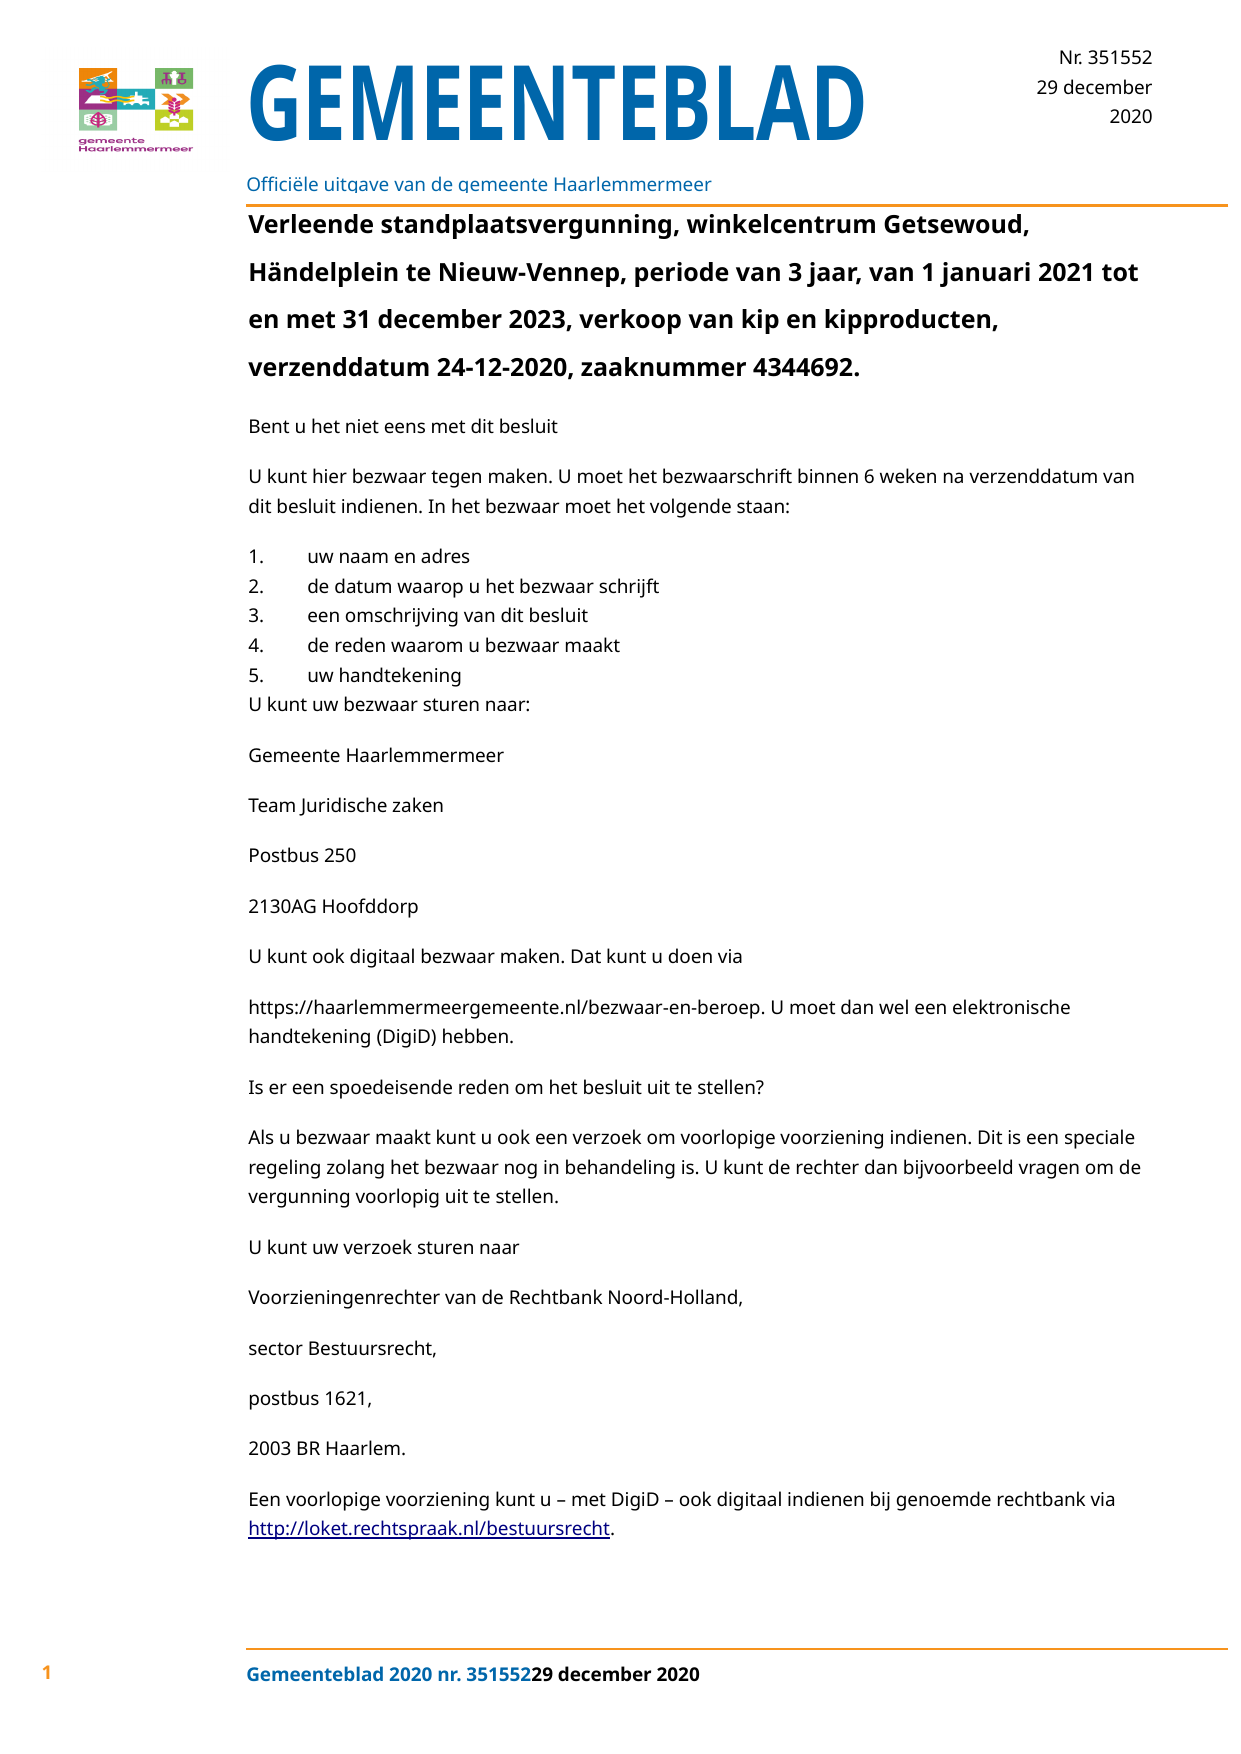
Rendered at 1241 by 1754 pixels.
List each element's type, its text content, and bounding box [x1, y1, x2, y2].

picture [41, 47, 231, 172]
text Als u bezwaar maakt kunt u ook een verzoek om voorlopige voorziening indienen. Dit is een speciale regeling zolang het bezwaar nog in behandeling is. U kunt de rechter dan bijvoorbeeld vragen om de vergunning voorlopig uit te stellen. [248, 1124, 1152, 1209]
list een omschrijving van dit besluit [248, 603, 1152, 628]
text Postbus 250 [248, 843, 1152, 868]
text 2130AG Hoofddorp [248, 893, 1152, 919]
text Verleende standplaatsvergunning, winkelcentrum Getsewoud, Händelplein te Nieuw-Vennep, periode van 3 jaar, van 1 januari 2021 tot en met 31 december 2023, verkoop van kip en kipproducten, verzenddatum 24-12-2020, zaaknummer 4344692. [248, 207, 1152, 384]
text U kunt uw bezwaar sturen naar: [248, 691, 1152, 717]
text sector Bestuursrecht, [248, 1335, 1152, 1361]
text Een voorlopige voorziening kunt u – met DigiD – ook digitaal indienen bij genoemde rechtbank via http://loket.rechtspraak.nl/bestuursrecht. [248, 1486, 1152, 1541]
text Gemeente Haarlemmermeer [248, 742, 1152, 768]
text U kunt uw verzoek sturen naar [248, 1234, 1152, 1260]
text Voorzieningenrechter van de Rechtbank Noord-Holland, [248, 1284, 1152, 1310]
text postbus 1621, [248, 1385, 1152, 1411]
text https://haarlemmermeergemeente.nl/bezwaar-en-beroep. U moet dan wel een elektronische handtekening (DigiD) hebben. [248, 994, 1152, 1049]
text 2003 BR Haarlem. [248, 1436, 1152, 1461]
text Is er een spoedeisende reden om het besluit uit te stellen? [248, 1074, 1152, 1100]
list uw handtekening [248, 662, 1152, 688]
list de reden waarom u bezwaar maakt [248, 632, 1152, 658]
list de datum waarop u het bezwaar schrijft [248, 573, 1152, 599]
list uw naam en adres [248, 543, 1152, 569]
text U kunt ook digitaal bezwaar maken. Dat kunt u doen via [248, 943, 1152, 969]
text Team Juridische zaken [248, 792, 1152, 818]
text Bent u het niet eens met dit besluit [248, 413, 1152, 439]
text U kunt hier bezwaar tegen maken. U moet het bezwaarschrift binnen 6 weken na verzenddatum van dit besluit indienen. In het bezwaar moet het volgende staan: [248, 463, 1152, 519]
